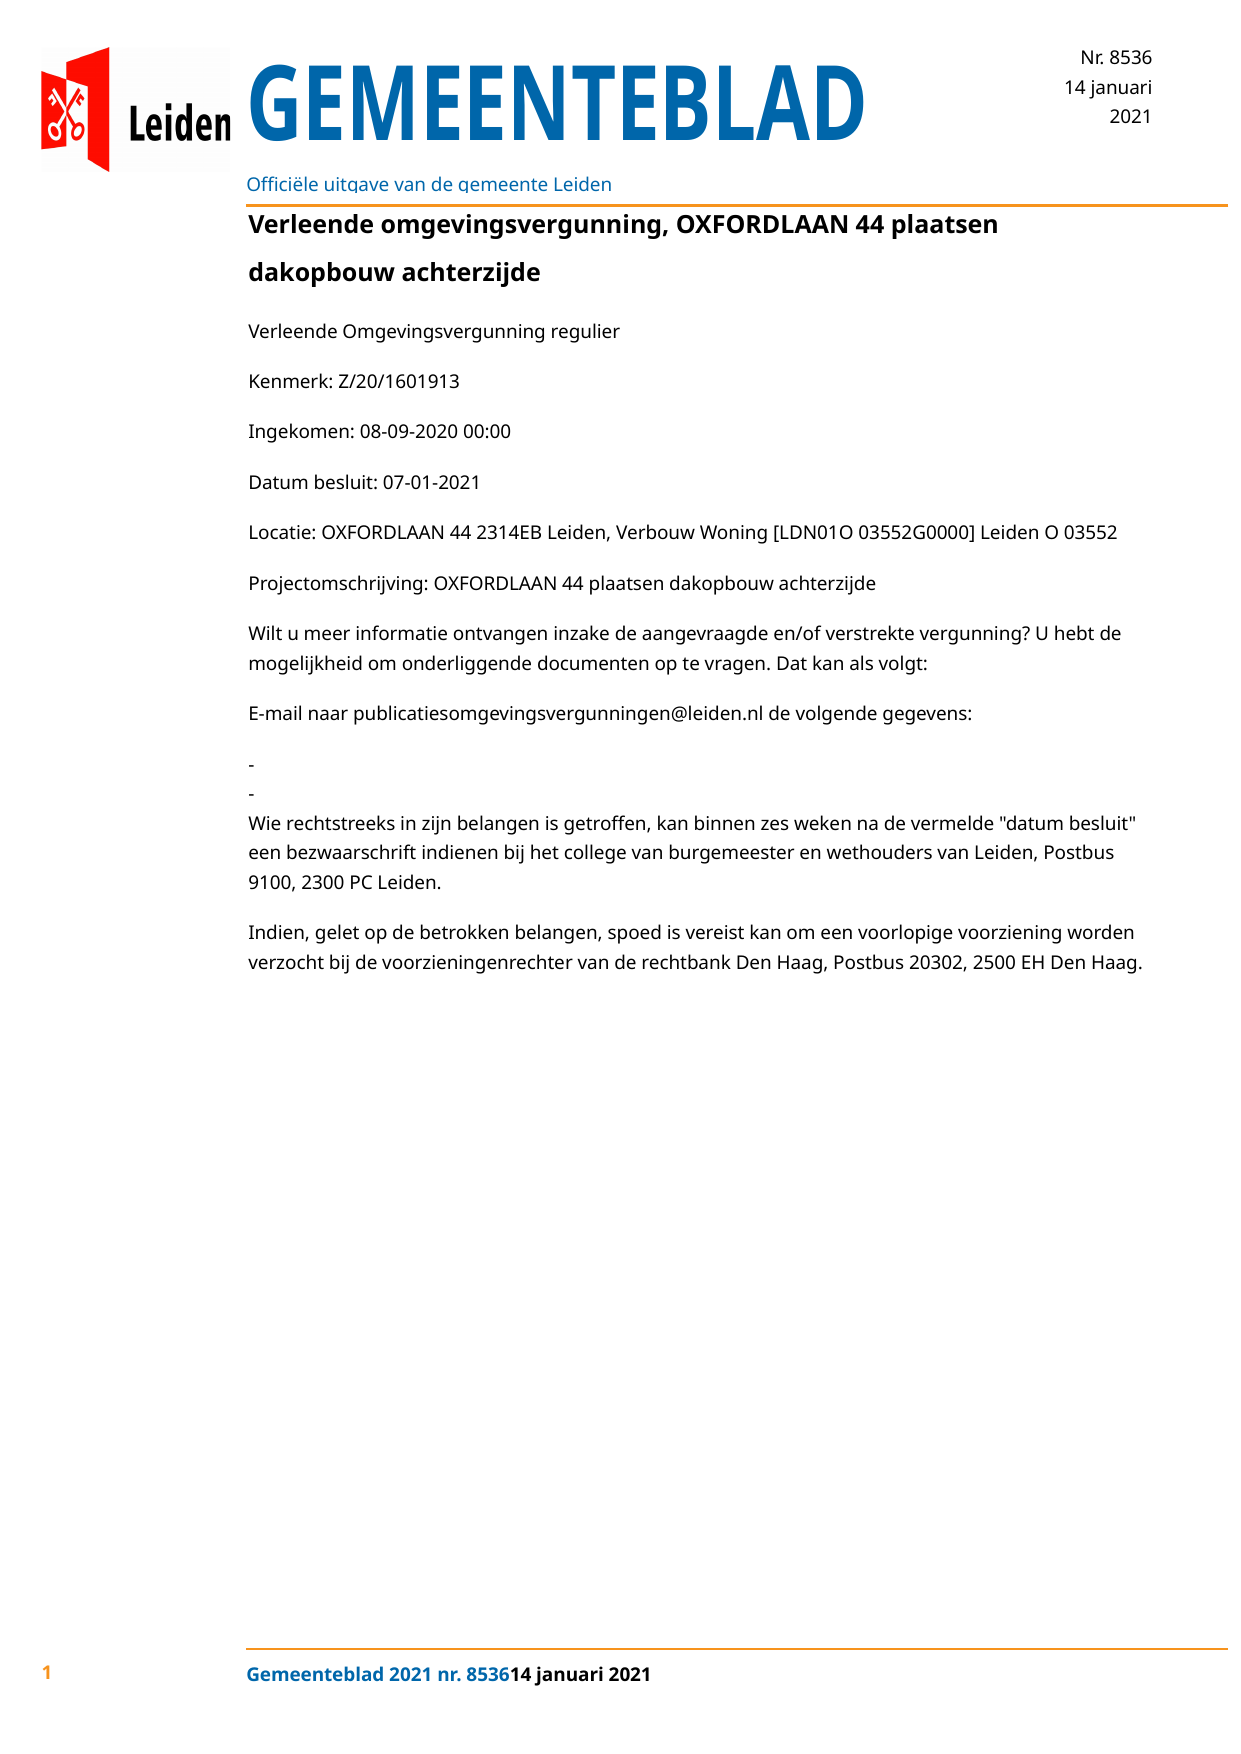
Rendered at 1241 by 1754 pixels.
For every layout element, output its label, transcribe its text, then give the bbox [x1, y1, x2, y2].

text Wilt u meer informatie ontvangen inzake de aangevraagde en/of verstrekte vergunning? U hebt de mogelijkheid om onderliggende documenten op te vragen. Dat kan als volgt: [248, 620, 1152, 676]
text Ingekomen: 08-09-2020 00:00 [248, 419, 1152, 444]
text Kenmerk: Z/20/1601913 [248, 368, 1152, 394]
text E-mail naar publicatiesomgevingsvergunningen@leiden.nl de volgende gegevens: [248, 700, 1152, 726]
text Verleende Omgevingsvergunning regulier [248, 318, 1152, 344]
text Projectomschrijving: OXFORDLAAN 44 plaatsen dakopbouw achterzijde [248, 570, 1152, 596]
text Indien, gelet op de betrokken belangen, spoed is vereist kan om een voorlopige voorziening worden verzocht bij de voorzieningenrechter van de rechtbank Den Haag, Postbus 20302, 2500 EH Den Haag. [248, 919, 1152, 975]
text Wie rechtstreeks in zijn belangen is getroffen, kan binnen zes weken na de vermelde "datum besluit" een bezwaarschrift indienen bij het college van burgemeester en wethouders van Leiden, Postbus 9100, 2300 PC Leiden. [248, 810, 1152, 895]
text Verleende omgevingsvergunning, OXFORDLAAN 44 plaatsen dakopbouw achterzijde [248, 207, 1152, 288]
text Locatie: OXFORDLAAN 44 2314EB Leiden, Verbouw Woning [LDN01O 03552G0000] Leiden O 03552 [248, 519, 1152, 545]
picture [41, 47, 231, 172]
text Datum besluit: 07-01-2021 [248, 469, 1152, 495]
